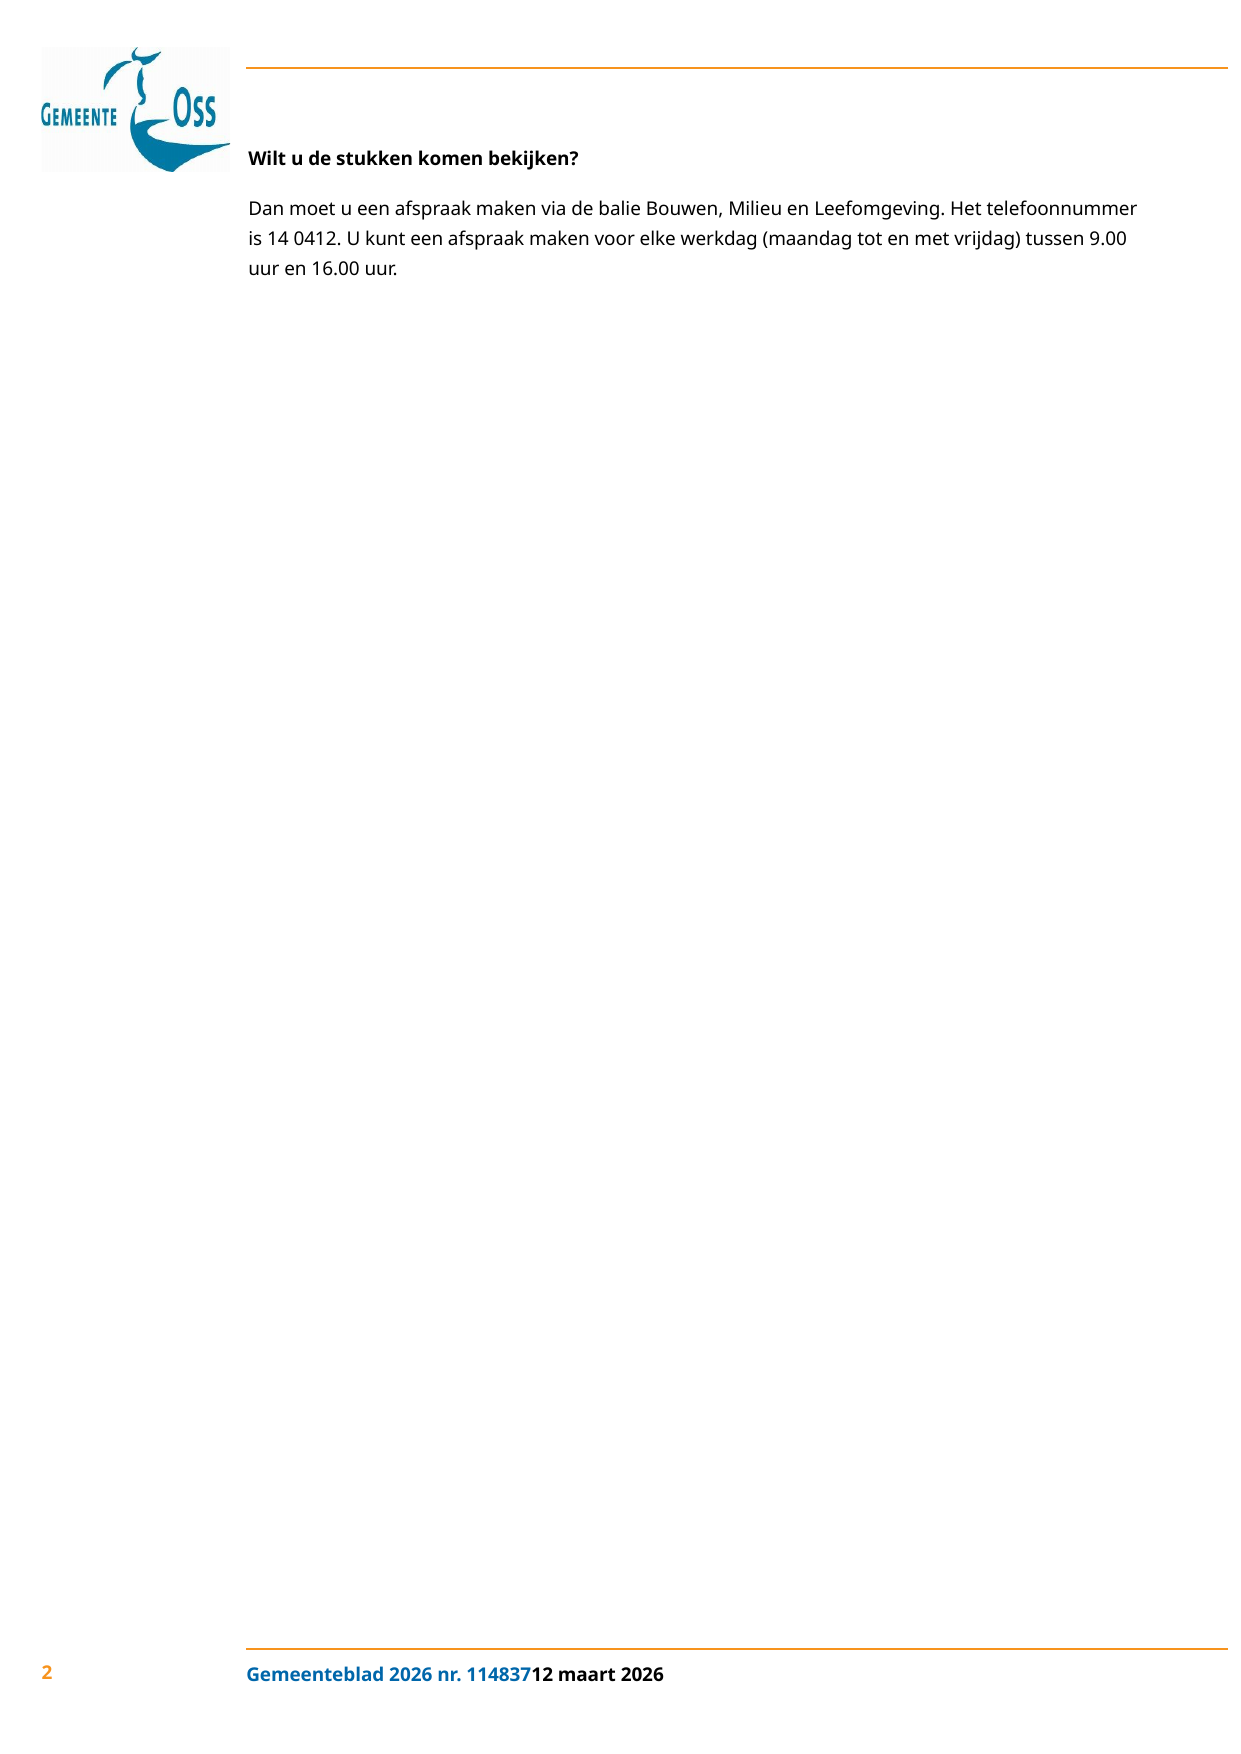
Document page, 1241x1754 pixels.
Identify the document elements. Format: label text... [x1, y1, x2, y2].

text Dan moet u een afspraak maken via de balie Bouwen, Milieu en Leefomgeving. Het telefoonnummer is 14 0412. U kunt een afspraak maken voor elke werkdag (maandag tot en met vrijdag) tussen 9.00 uur en 16.00 uur. [248, 196, 1152, 281]
text Wilt u de stukken komen bekijken? [248, 145, 1152, 171]
picture [41, 47, 231, 172]
